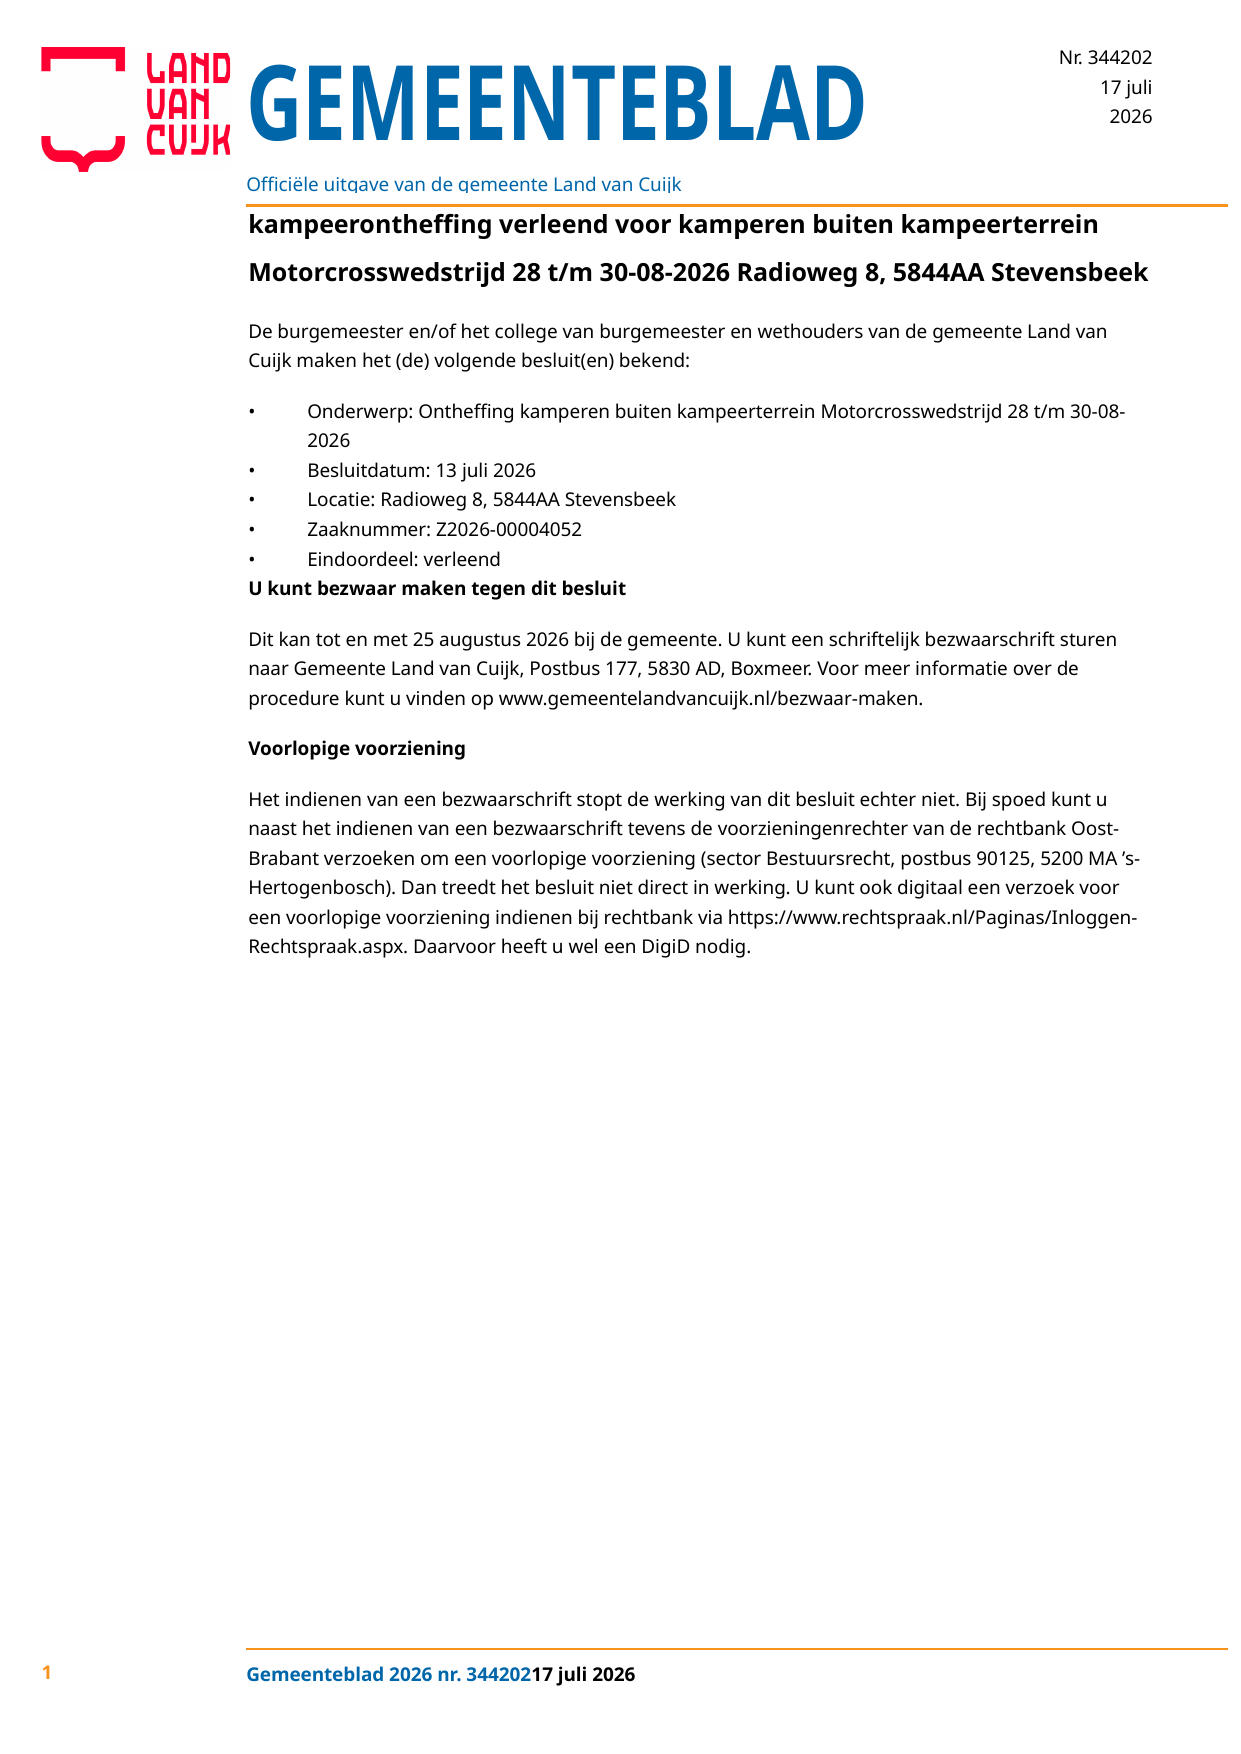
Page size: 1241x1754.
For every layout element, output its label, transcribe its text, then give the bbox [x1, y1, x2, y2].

text Dit kan tot en met 25 augustus 2026 bij de gemeente. U kunt een schriftelijk bezwaarschrift sturen naar Gemeente Land van Cuijk, Postbus 177, 5830 AD, Boxmeer. Voor meer informatie over de procedure kunt u vinden op www.gemeentelandvancuijk.nl/bezwaar-maken. [248, 626, 1152, 711]
list Besluitdatum: 13 juli 2026 [248, 457, 1152, 483]
list Zaaknummer: Z2026-00004052 [248, 516, 1152, 542]
list Onderwerp: Ontheffing kamperen buiten kampeerterrein Motorcrosswedstrijd 28 t/m 30-08-2026 [248, 398, 1152, 453]
text Voorlopige voorziening [248, 735, 1152, 761]
list Eindoordeel: verleend [248, 546, 1152, 572]
text De burgemeester en/of het college van burgemeester en wethouders van de gemeente Land van Cuijk maken het (de) volgende besluit(en) bekend: [248, 318, 1152, 373]
list Locatie: Radioweg 8, 5844AA Stevensbeek [248, 487, 1152, 512]
picture [41, 47, 231, 172]
text Het indienen van een bezwaarschrift stopt de werking van dit besluit echter niet. Bij spoed kunt u naast het indienen van een bezwaarschrift tevens de voorzieningenrechter van de rechtbank Oost-Brabant verzoeken om een voorlopige voorziening (sector Bestuursrecht, postbus 90125, 5200 MA ’s-Hertogenbosch). Dan treedt het besluit niet direct in werking. U kunt ook digitaal een verzoek voor een voorlopige voorziening indienen bij rechtbank via https://www.rechtspraak.nl/Paginas/Inloggen-Rechtspraak.aspx. Daarvoor heeft u wel een DigiD nodig. [248, 786, 1152, 959]
text kampeerontheffing verleend voor kamperen buiten kampeerterrein Motorcrosswedstrijd 28 t/m 30-08-2026 Radioweg 8, 5844AA Stevensbeek [248, 207, 1152, 288]
text U kunt bezwaar maken tegen dit besluit [248, 575, 1152, 601]
